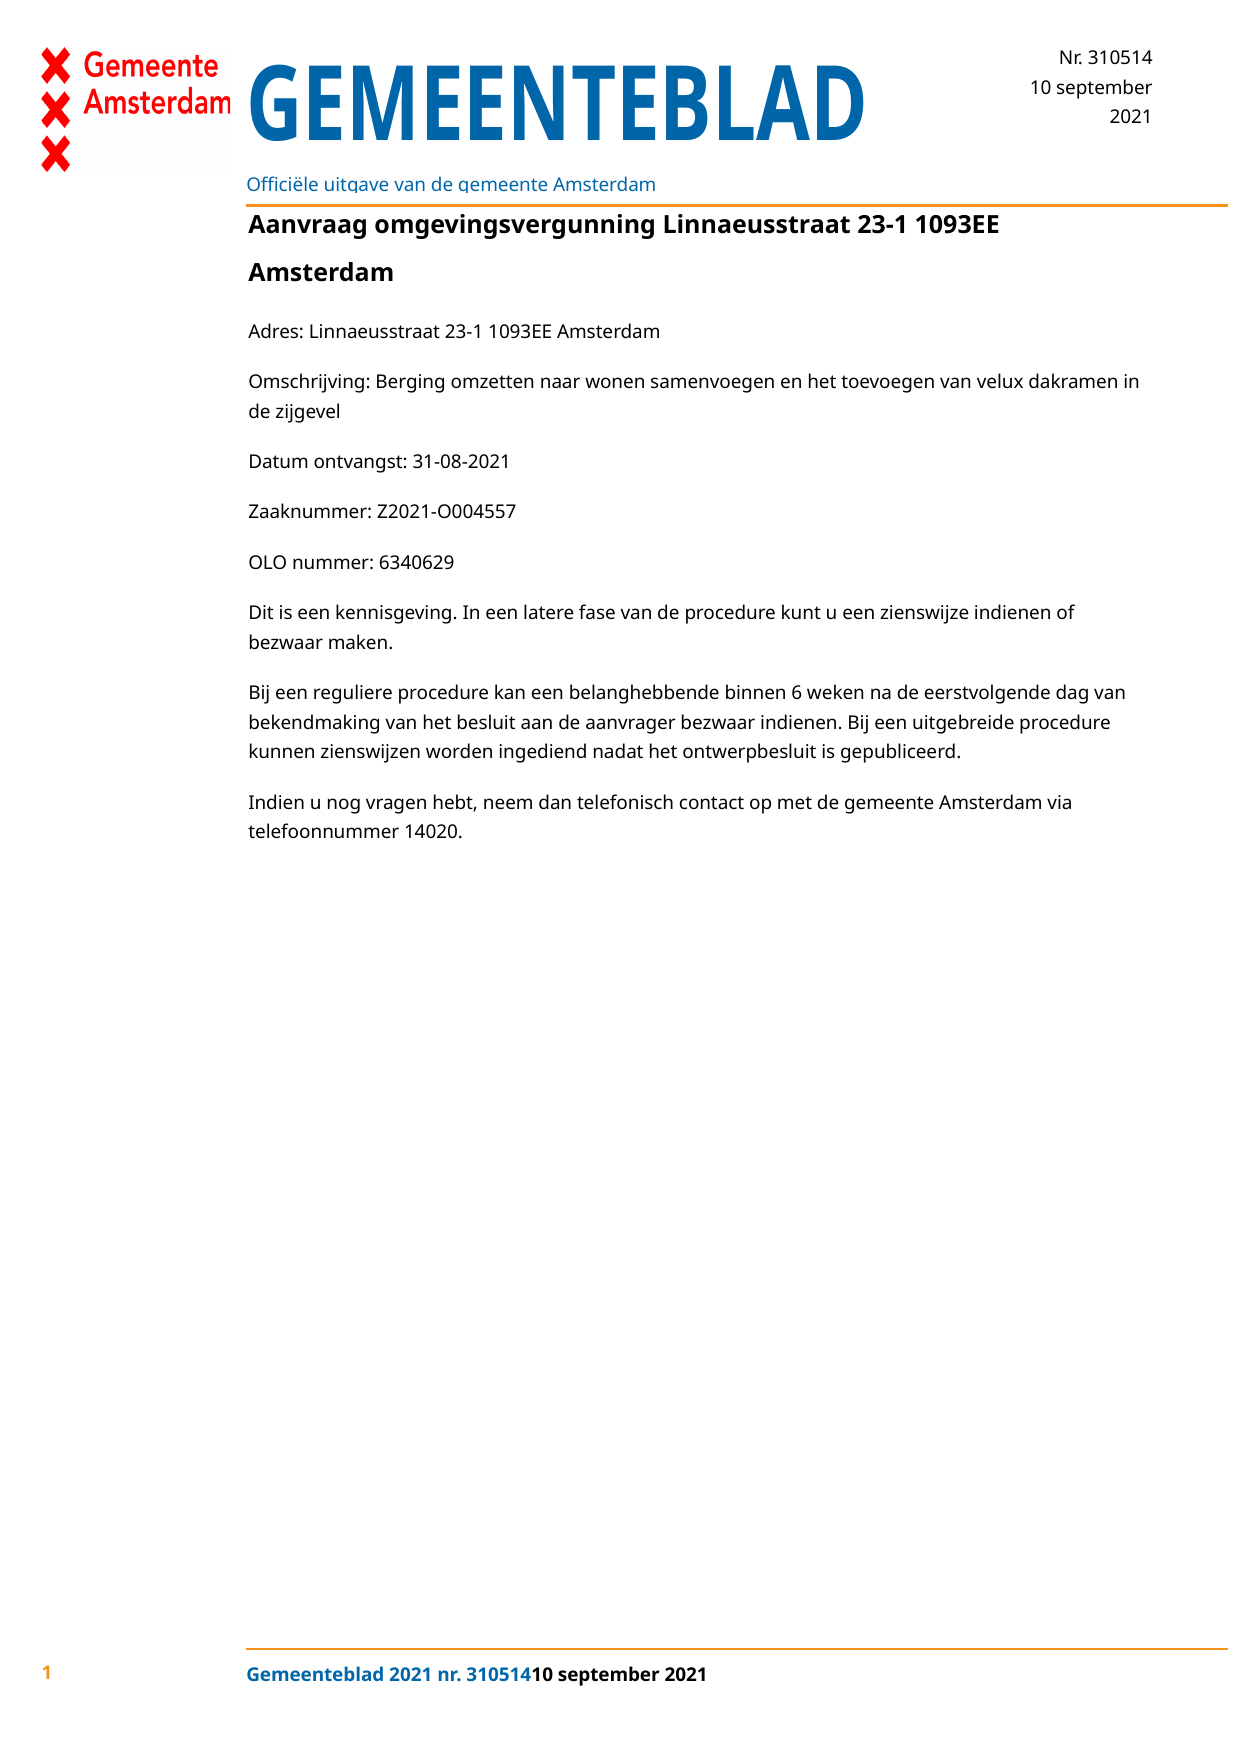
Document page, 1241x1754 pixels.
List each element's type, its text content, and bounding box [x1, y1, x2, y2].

text Adres: Linnaeusstraat 23-1 1093EE Amsterdam [248, 318, 1152, 344]
text Omschrijving: Berging omzetten naar wonen samenvoegen en het toevoegen van velux dakramen in de zijgevel [248, 368, 1152, 424]
text Dit is een kennisgeving. In een latere fase van de procedure kunt u een zienswijze indienen of bezwaar maken. [248, 599, 1152, 655]
text Indien u nog vragen hebt, neem dan telefonisch contact op met de gemeente Amsterdam via telefoonnummer 14020. [248, 789, 1152, 844]
text Bij een reguliere procedure kan een belanghebbende binnen 6 weken na de eerstvolgende dag van bekendmaking van het besluit aan de aanvrager bezwaar indienen. Bij een uitgebreide procedure kunnen zienswijzen worden ingediend nadat het ontwerpbesluit is gepubliceerd. [248, 679, 1152, 764]
picture [41, 47, 231, 172]
text Aanvraag omgevingsvergunning Linnaeusstraat 23-1 1093EE Amsterdam [248, 207, 1152, 288]
text OLO nummer: 6340629 [248, 549, 1152, 575]
text Datum ontvangst: 31-08-2021 [248, 448, 1152, 474]
text Zaaknummer: Z2021-O004557 [248, 499, 1152, 524]
